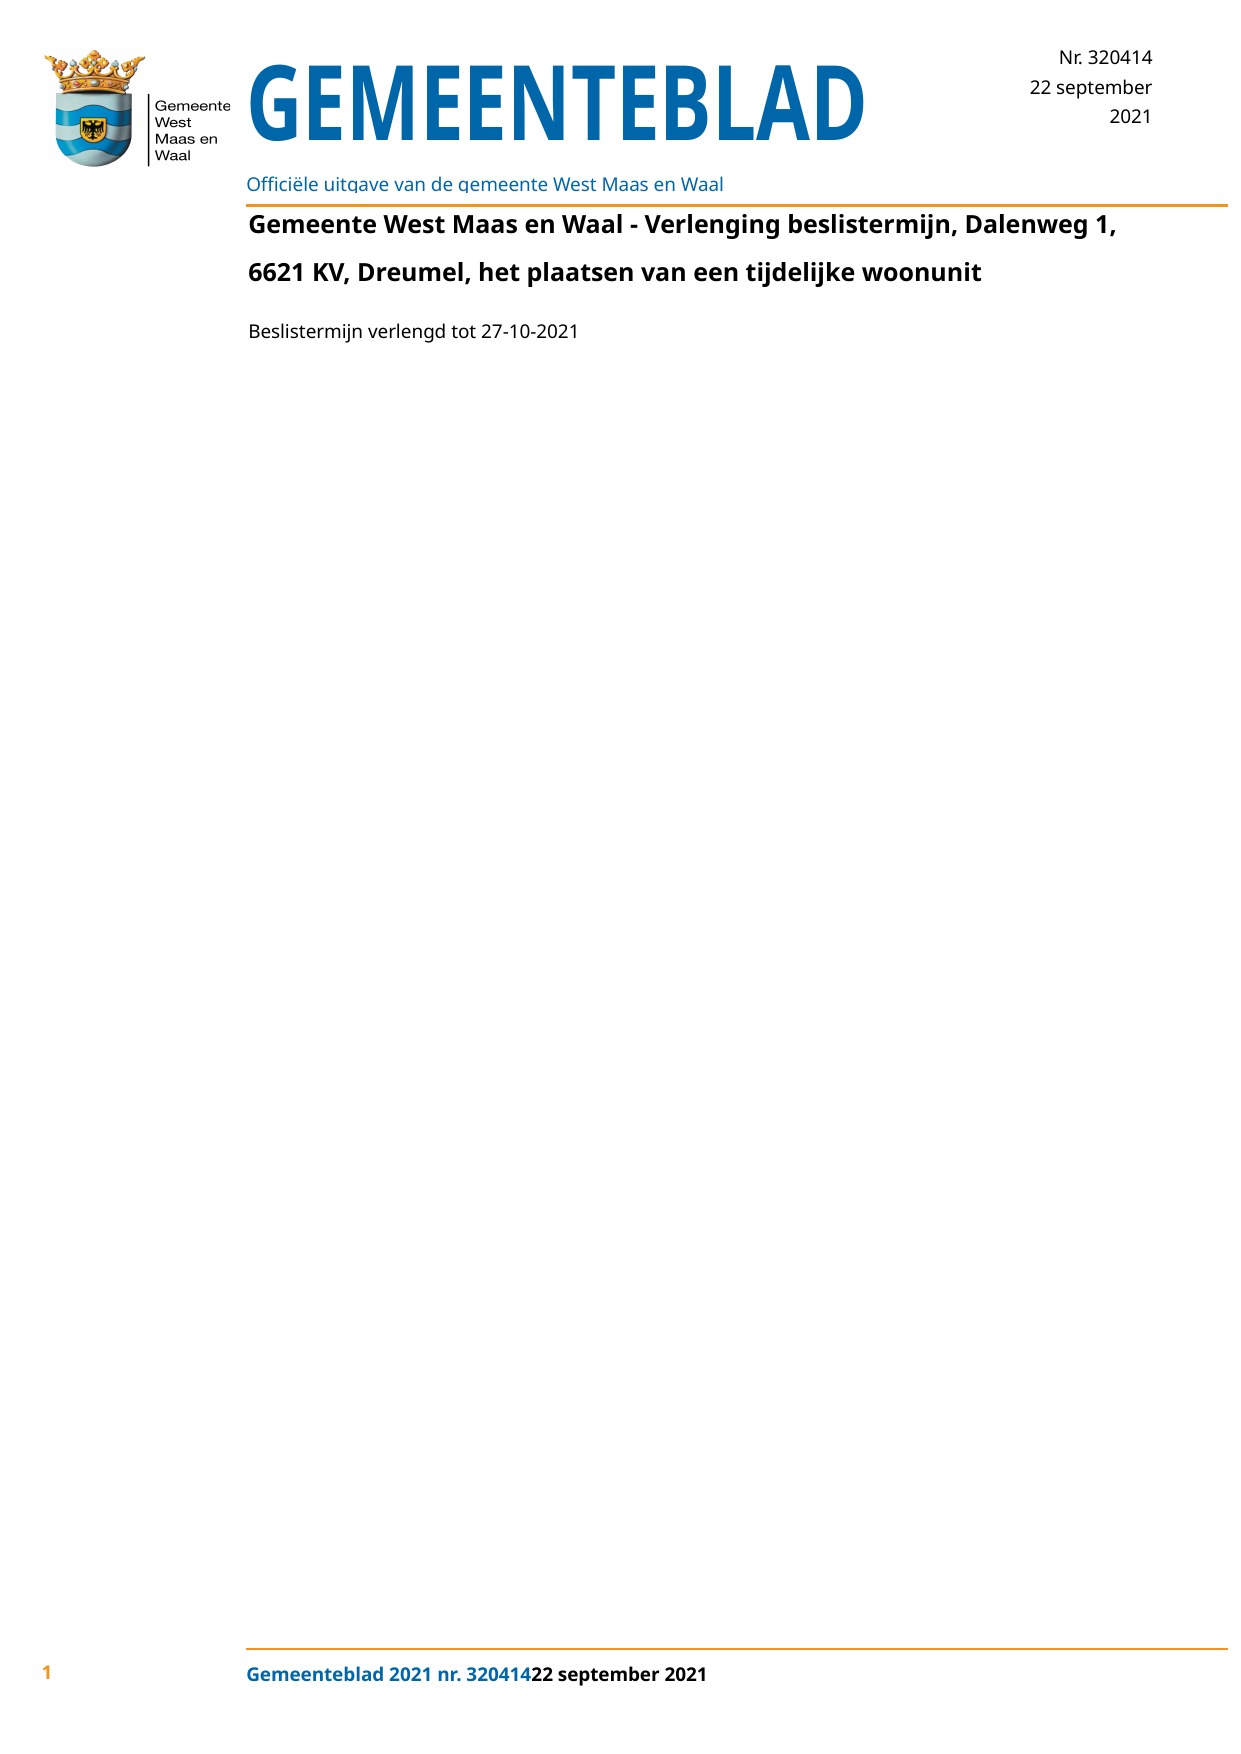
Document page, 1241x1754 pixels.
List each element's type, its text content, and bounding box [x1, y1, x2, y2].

text Beslistermijn verlengd tot 27-10-2021 [248, 318, 1152, 344]
text Gemeente West Maas en Waal - Verlenging beslistermijn, Dalenweg 1, 6621 KV, Dreumel, het plaatsen van een tijdelijke woonunit [248, 207, 1152, 288]
picture [41, 47, 231, 172]
